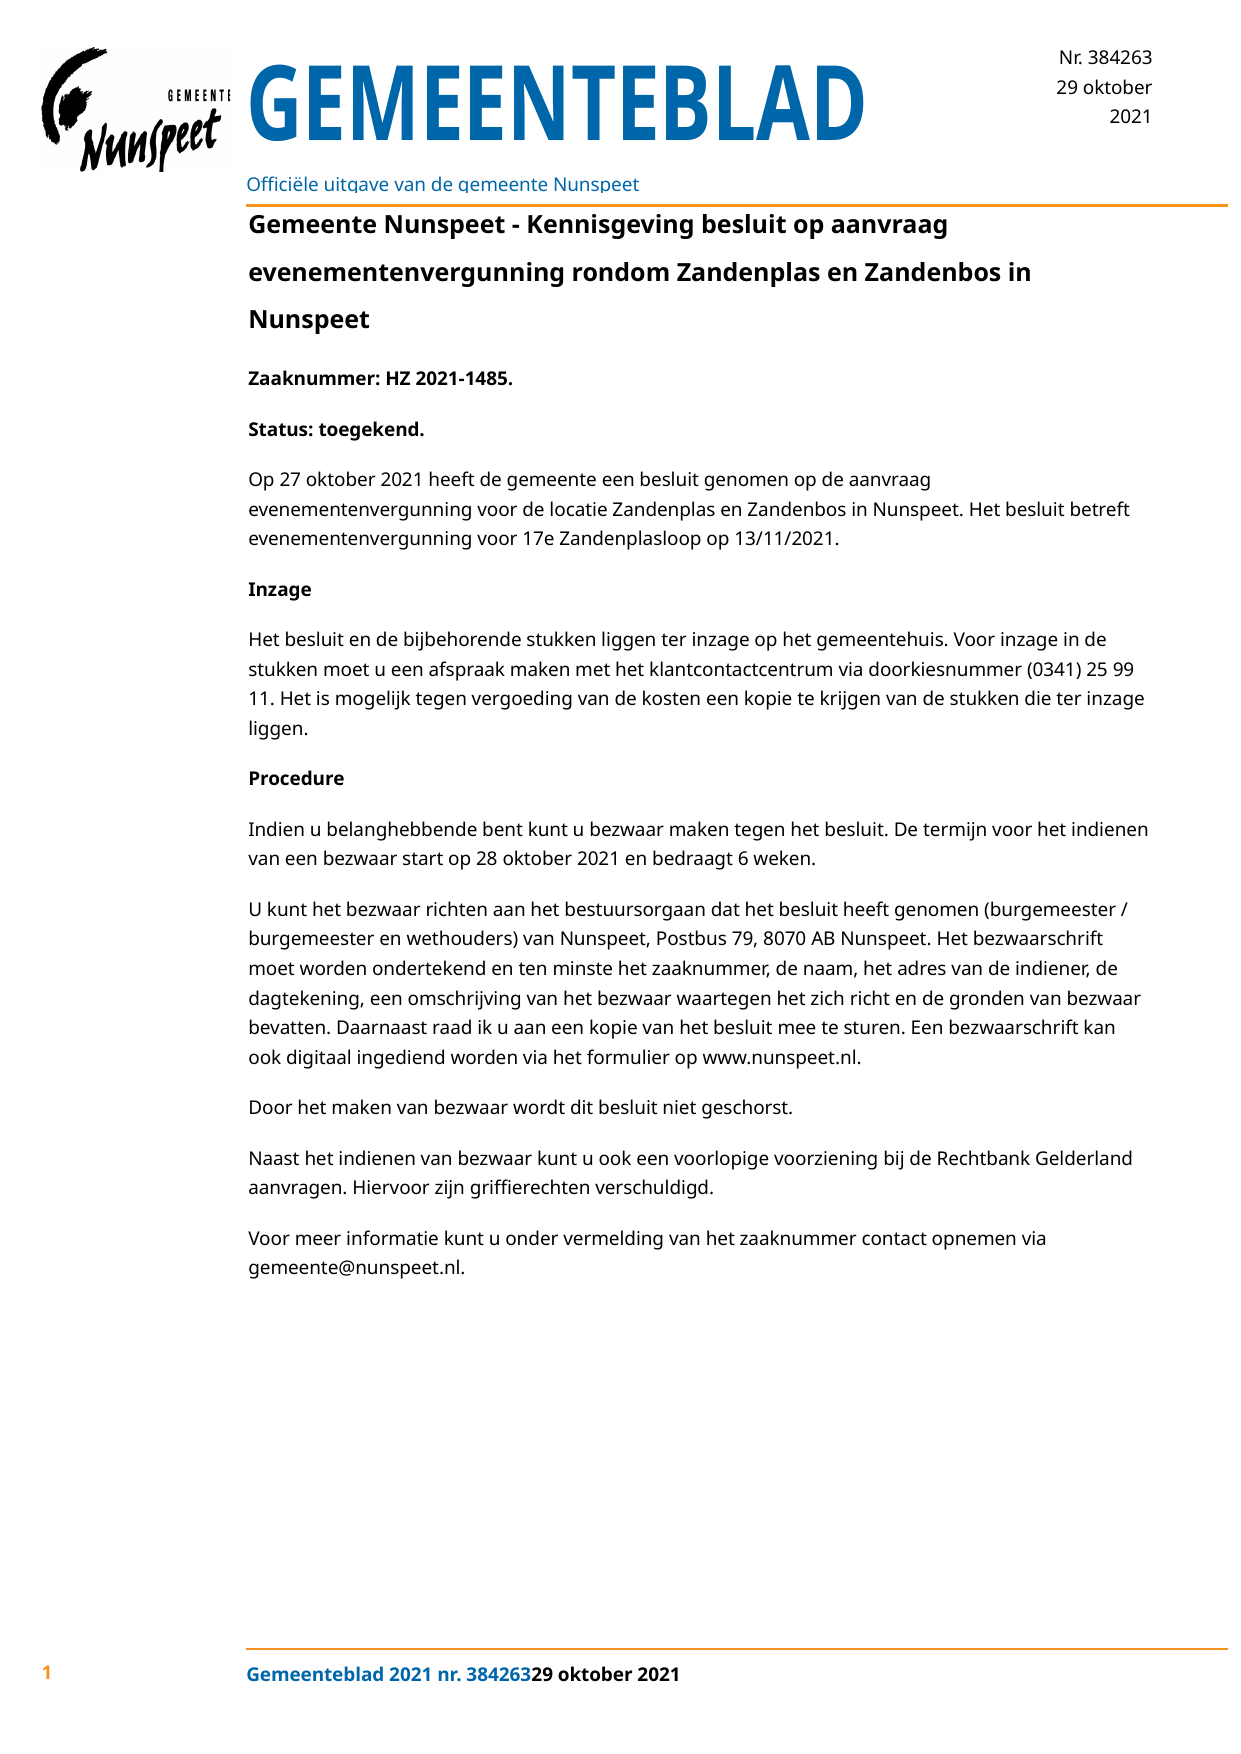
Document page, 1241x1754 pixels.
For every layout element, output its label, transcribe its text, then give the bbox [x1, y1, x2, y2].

picture [41, 47, 231, 172]
text Het besluit en de bijbehorende stukken liggen ter inzage op het gemeentehuis. Voor inzage in de stukken moet u een afspraak maken met het klantcontactcentrum via doorkiesnummer (0341) 25 99 11. Het is mogelijk tegen vergoeding van de kosten een kopie te krijgen van de stukken die ter inzage liggen. [248, 626, 1152, 741]
text Indien u belanghebbende bent kunt u bezwaar maken tegen het besluit. De termijn voor het indienen van een bezwaar start op 28 oktober 2021 en bedraagt 6 weken. [248, 816, 1152, 871]
text Op 27 oktober 2021 heeft de gemeente een besluit genomen op de aanvraag evenementenvergunning voor de locatie Zandenplas en Zandenbos in Nunspeet. Het besluit betreft evenementenvergunning voor 17e Zandenplasloop op 13/11/2021. [248, 466, 1152, 551]
text U kunt het bezwaar richten aan het bestuursorgaan dat het besluit heeft genomen (burgemeester / burgemeester en wethouders) van Nunspeet, Postbus 79, 8070 AB Nunspeet. Het bezwaarschrift moet worden ondertekend en ten minste het zaaknummer, de naam, het adres van de indiener, de dagtekening, een omschrijving van het bezwaar waartegen het zich richt en de gronden van bezwaar bevatten. Daarnaast raad ik u aan een kopie van het besluit mee te sturen. Een bezwaarschrift kan ook digitaal ingediend worden via het formulier op www.nunspeet.nl. [248, 896, 1152, 1069]
text Gemeente Nunspeet - Kennisgeving besluit op aanvraag evenementenvergunning rondom Zandenplas en Zandenbos in Nunspeet [248, 207, 1152, 336]
text Naast het indienen van bezwaar kunt u ook een voorlopige voorziening bij de Rechtbank Gelderland aanvragen. Hiervoor zijn griffierechten verschuldigd. [248, 1145, 1152, 1200]
text Inzage [248, 576, 1152, 602]
text Voor meer informatie kunt u onder vermelding van het zaaknummer contact opnemen via gemeente@nunspeet.nl. [248, 1225, 1152, 1280]
text Zaaknummer: HZ 2021-1485. [248, 366, 1152, 391]
text Procedure [248, 766, 1152, 791]
text Door het maken van bezwaar wordt dit besluit niet geschorst. [248, 1094, 1152, 1120]
text Status: toegekend. [248, 416, 1152, 442]
